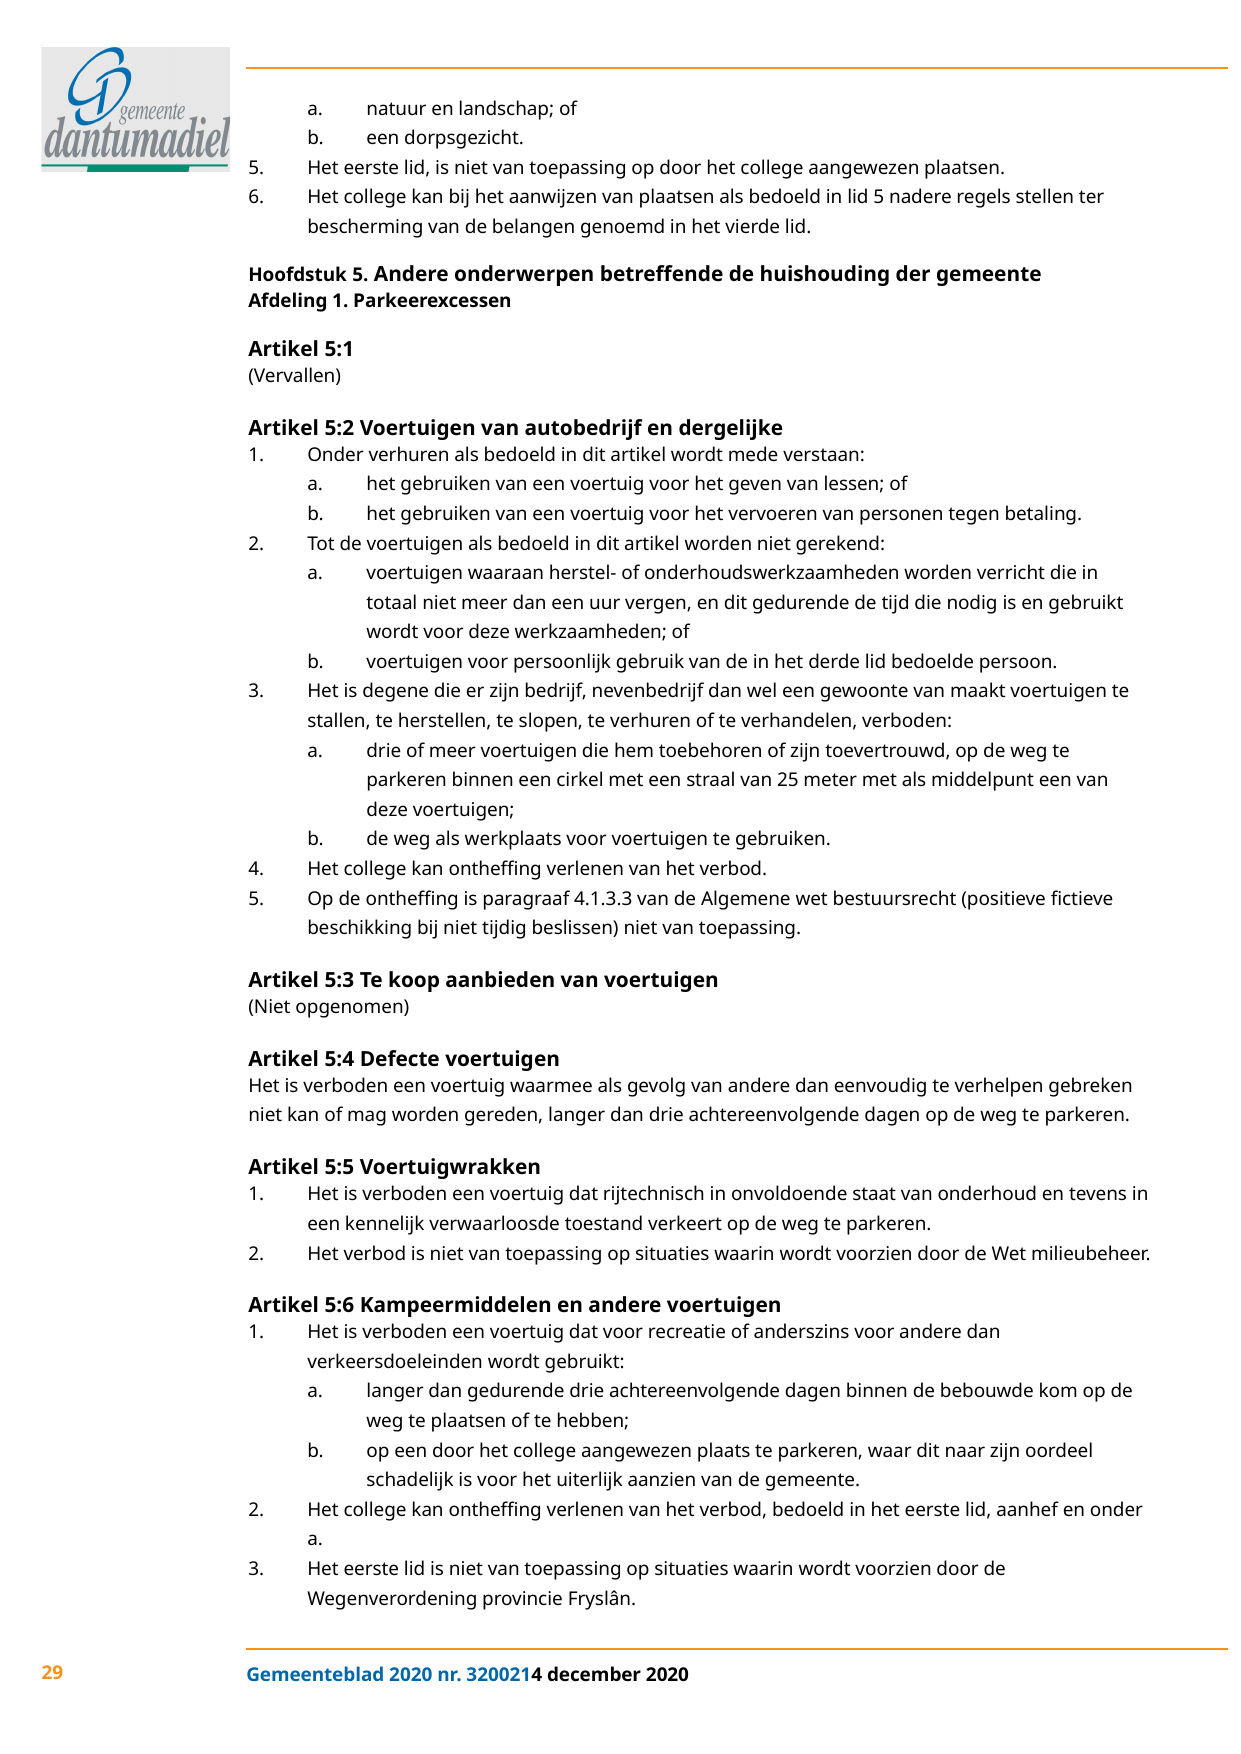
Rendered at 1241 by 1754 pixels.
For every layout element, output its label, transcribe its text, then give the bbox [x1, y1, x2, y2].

text Hoofdstuk 5. Andere onderwerpen betreffende de huishouding der gemeente [248, 259, 1152, 287]
list Het is degene die er zijn bedrijf, nevenbedrijf dan wel een gewoonte van maakt voertuigen te stallen, te herstellen, te slopen, te verhuren of te verhandelen, verboden: [248, 678, 1152, 733]
list Tot de voertuigen als bedoeld in dit artikel worden niet gerekend: [248, 530, 1152, 556]
list Op de ontheffing is paragraaf 4.1.3.3 van de Algemene wet bestuursrecht (positieve fictieve beschikking bij niet tijdig beslissen) niet van toepassing. [248, 885, 1152, 940]
list op een door het college aangewezen plaats te parkeren, waar dit naar zijn oordeel schadelijk is voor het uiterlijk aanzien van de gemeente. [307, 1437, 1152, 1492]
list Het college kan ontheffing verlenen van het verbod, bedoeld in het eerste lid, aanhef en onder a. [248, 1496, 1152, 1551]
list Het eerste lid, is niet van toepassing op door het college aangewezen plaatsen. [248, 154, 1152, 180]
text Artikel 5:6 Kampeermiddelen en andere voertuigen [248, 1290, 1152, 1318]
list drie of meer voertuigen die hem toebehoren of zijn toevertrouwd, op de weg te parkeren binnen een cirkel met een straal van 25 meter met als middelpunt een van deze voertuigen; [307, 737, 1152, 822]
list het gebruiken van een voertuig voor het vervoeren van personen tegen betaling. [307, 500, 1152, 526]
list Het is verboden een voertuig dat voor recreatie of anderszins voor andere dan verkeersdoeleinden wordt gebruikt: [248, 1318, 1152, 1374]
text Het is verboden een voertuig waarmee als gevolg van andere dan eenvoudig te verhelpen gebreken niet kan of mag worden gereden, langer dan drie achtereenvolgende dagen op de weg te parkeren. [248, 1072, 1152, 1127]
list Onder verhuren als bedoeld in dit artikel wordt mede verstaan: [248, 441, 1152, 467]
list Het verbod is niet van toepassing op situaties waarin wordt voorzien door de Wet milieubeheer. [248, 1240, 1152, 1265]
text (Vervallen) [248, 362, 1152, 388]
list een dorpsgezicht. [307, 124, 1152, 150]
list langer dan gedurende drie achtereenvolgende dagen binnen de bebouwde kom op de weg te plaatsen of te hebben; [307, 1378, 1152, 1433]
picture [41, 47, 231, 172]
text Afdeling 1. Parkeerexcessen [248, 287, 1152, 313]
text Artikel 5:5 Voertuigwrakken [248, 1152, 1152, 1181]
list voertuigen voor persoonlijk gebruik van de in het derde lid bedoelde persoon. [307, 648, 1152, 674]
list Het is verboden een voertuig dat rijtechnisch in onvoldoende staat van onderhoud en tevens in een kennelijk verwaarloosde toestand verkeert op de weg te parkeren. [248, 1181, 1152, 1236]
text (Niet opgenomen) [248, 993, 1152, 1019]
list Het college kan ontheffing verlenen van het verbod. [248, 855, 1152, 881]
list natuur en landschap; of [307, 95, 1152, 121]
list Het college kan bij het aanwijzen van plaatsen als bedoeld in lid 5 nadere regels stellen ter bescherming van de belangen genoemd in het vierde lid. [248, 183, 1152, 239]
list het gebruiken van een voertuig voor het geven van lessen; of [307, 471, 1152, 496]
text Artikel 5:4 Defecte voertuigen [248, 1044, 1152, 1072]
list voertuigen waaraan herstel- of onderhoudswerkzaamheden worden verricht die in totaal niet meer dan een uur vergen, en dit gedurende de tijd die nodig is en gebruikt wordt voor deze werkzaamheden; of [307, 559, 1152, 644]
list Het eerste lid is niet van toepassing op situaties waarin wordt voorzien door de Wegenverordening provincie Fryslân. [248, 1555, 1152, 1611]
text Artikel 5:2 Voertuigen van autobedrijf en dergelijke [248, 413, 1152, 441]
list de weg als werkplaats voor voertuigen te gebruiken. [307, 826, 1152, 851]
text Artikel 5:1 [248, 334, 1152, 362]
text Artikel 5:3 Te koop aanbieden van voertuigen [248, 965, 1152, 993]
